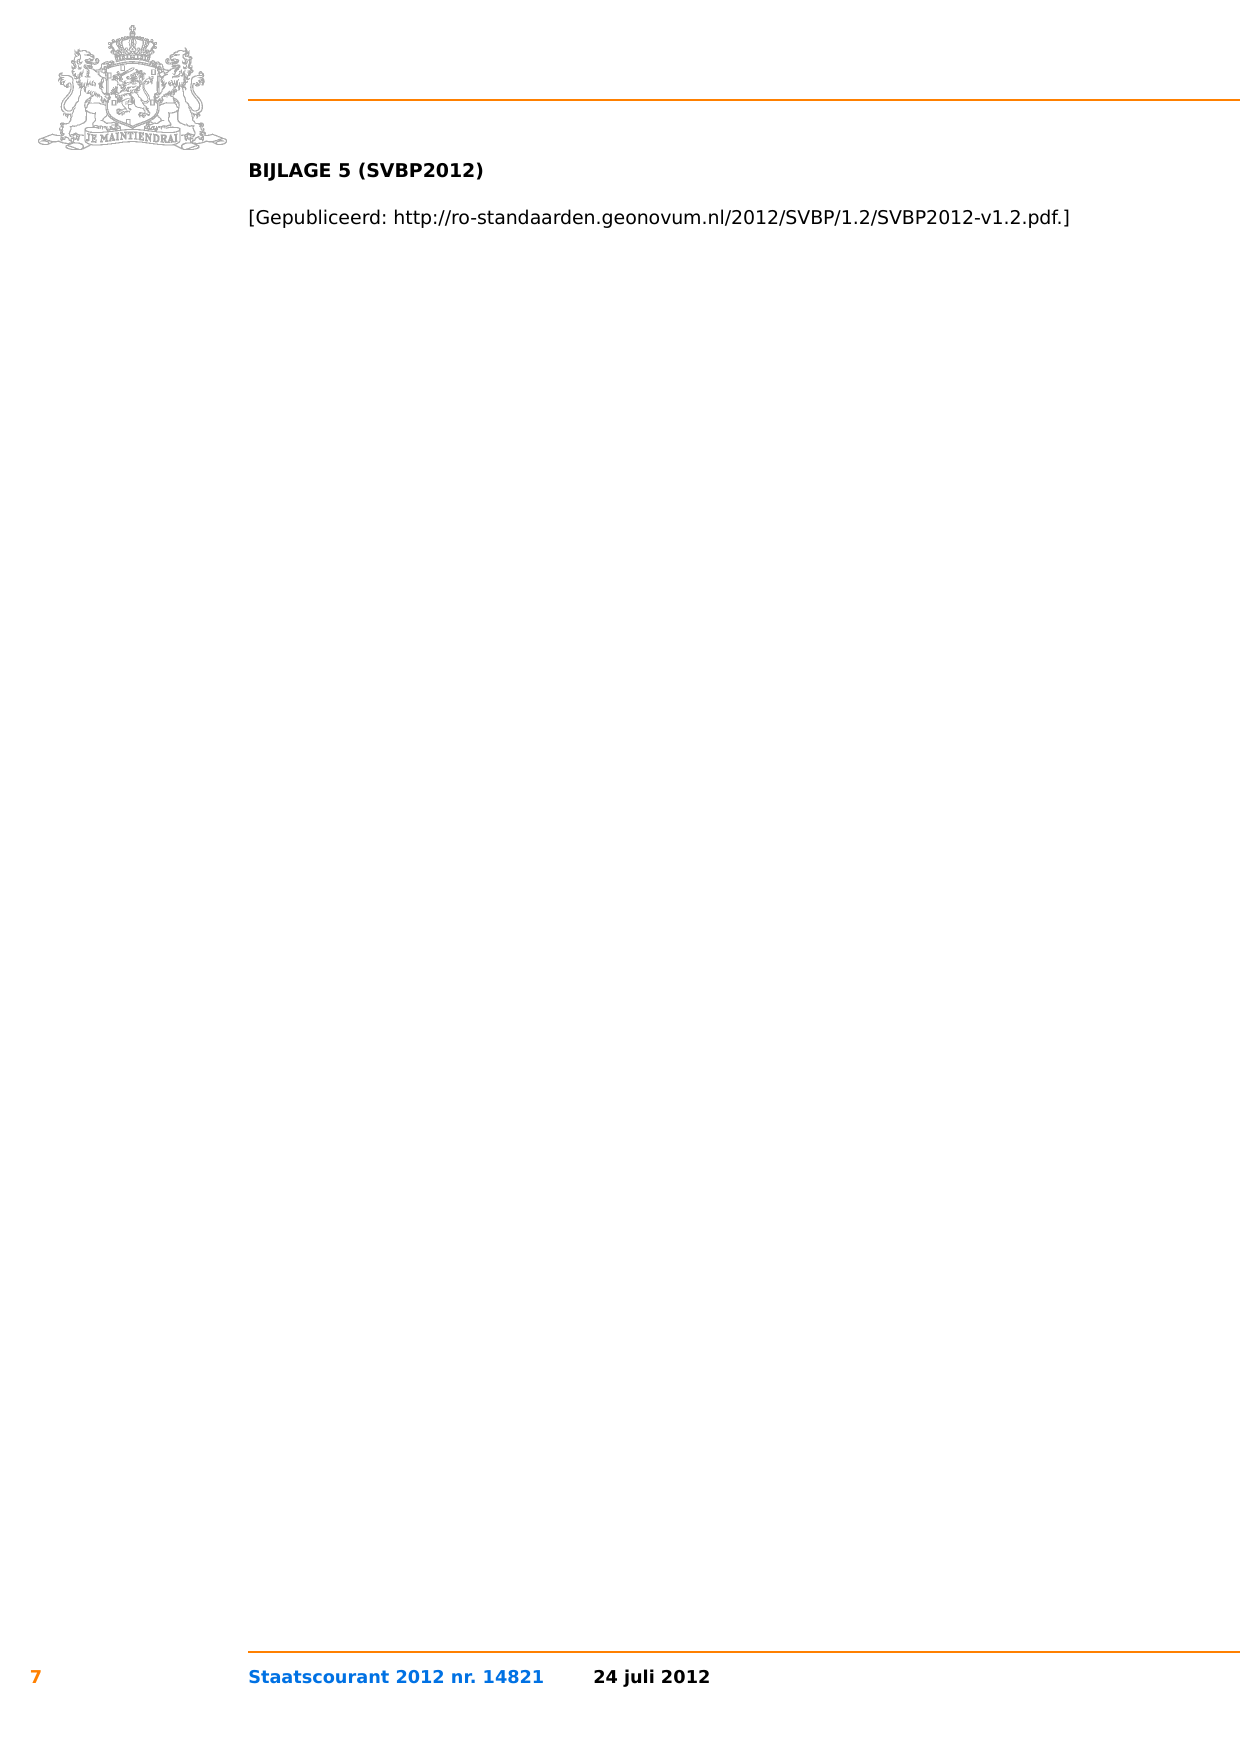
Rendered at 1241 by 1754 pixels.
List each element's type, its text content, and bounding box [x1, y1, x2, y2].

subtitle BIJLAGE 5 (SVBP2012) [248, 160, 1163, 182]
text [Gepubliceerd: http://ro-standaarden.geonovum.nl/2012/SVBP/1.2/SVBP2012-v1.2.pdf.] [248, 207, 1163, 229]
picture [38, 25, 227, 150]
